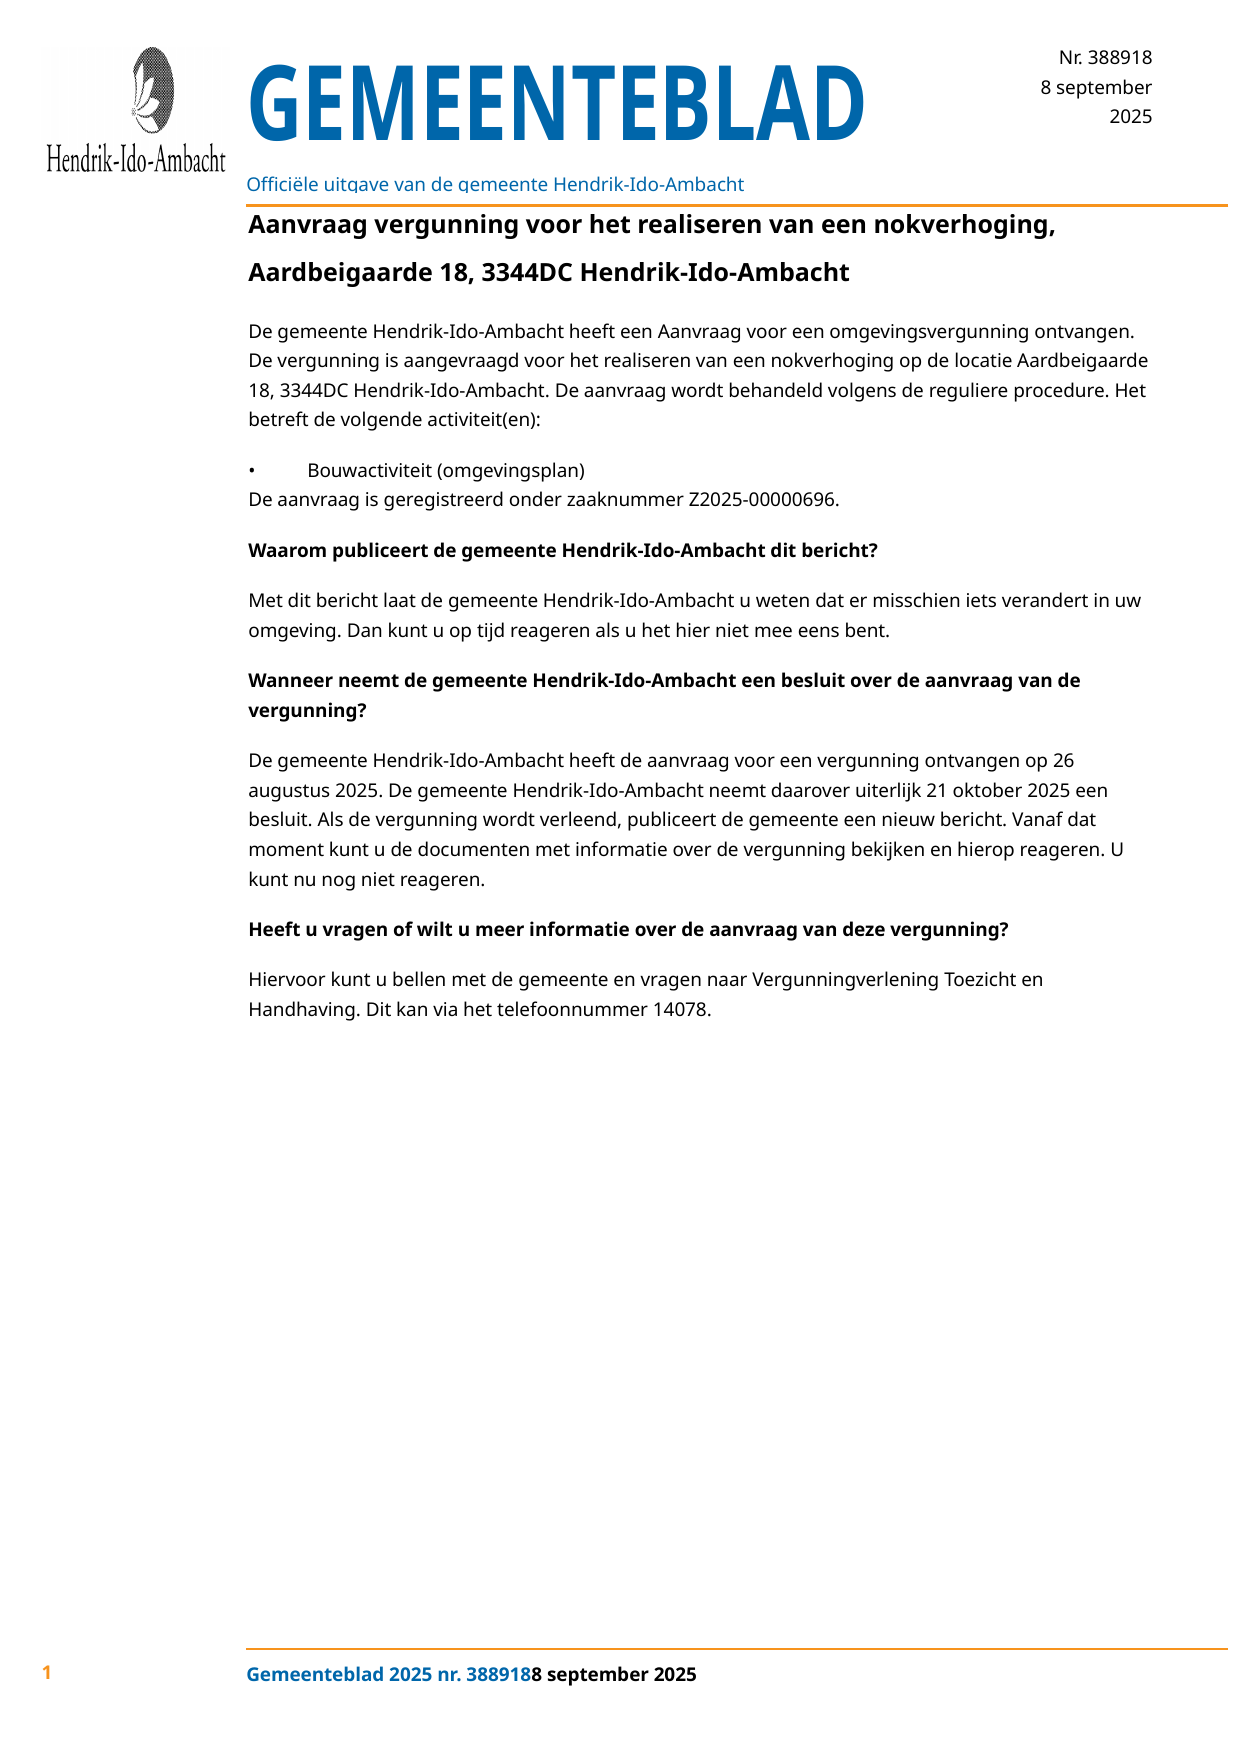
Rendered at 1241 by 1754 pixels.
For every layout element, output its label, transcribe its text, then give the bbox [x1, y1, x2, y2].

text Hiervoor kunt u bellen met de gemeente en vragen naar Vergunningverlening Toezicht en Handhaving. Dit kan via het telefoonnummer 14078. [248, 967, 1152, 1022]
text Aanvraag vergunning voor het realiseren van een nokverhoging, Aardbeigaarde 18, 3344DC Hendrik-Ido-Ambacht [248, 207, 1152, 288]
text De aanvraag is geregistreerd onder zaaknummer Z2025-00000696. [248, 487, 1152, 512]
picture [41, 47, 231, 172]
text Wanneer neemt de gemeente Hendrik-Ido-Ambacht een besluit over de aanvraag van de vergunning? [248, 667, 1152, 723]
text Waarom publiceert de gemeente Hendrik-Ido-Ambacht dit bericht? [248, 537, 1152, 563]
text Heeft u vragen of wilt u meer informatie over de aanvraag van deze vergunning? [248, 916, 1152, 942]
text De gemeente Hendrik-Ido-Ambacht heeft de aanvraag voor een vergunning ontvangen op 26 augustus 2025. De gemeente Hendrik-Ido-Ambacht neemt daarover uiterlijk 21 oktober 2025 een besluit. Als de vergunning wordt verleend, publiceert de gemeente een nieuw bericht. Vanaf dat moment kunt u de documenten met informatie over de vergunning bekijken en hierop reageren. U kunt nu nog niet reageren. [248, 747, 1152, 892]
text De gemeente Hendrik-Ido-Ambacht heeft een Aanvraag voor een omgevingsvergunning ontvangen. De vergunning is aangevraagd voor het realiseren van een nokverhoging op de locatie Aardbeigaarde 18, 3344DC Hendrik-Ido-Ambacht. De aanvraag wordt behandeld volgens de reguliere procedure. Het betreft de volgende activiteit(en): [248, 318, 1152, 432]
text Met dit bericht laat de gemeente Hendrik-Ido-Ambacht u weten dat er misschien iets verandert in uw omgeving. Dan kunt u op tijd reageren als u het hier niet mee eens bent. [248, 587, 1152, 643]
list Bouwactiviteit (omgevingsplan) [248, 457, 1152, 483]
